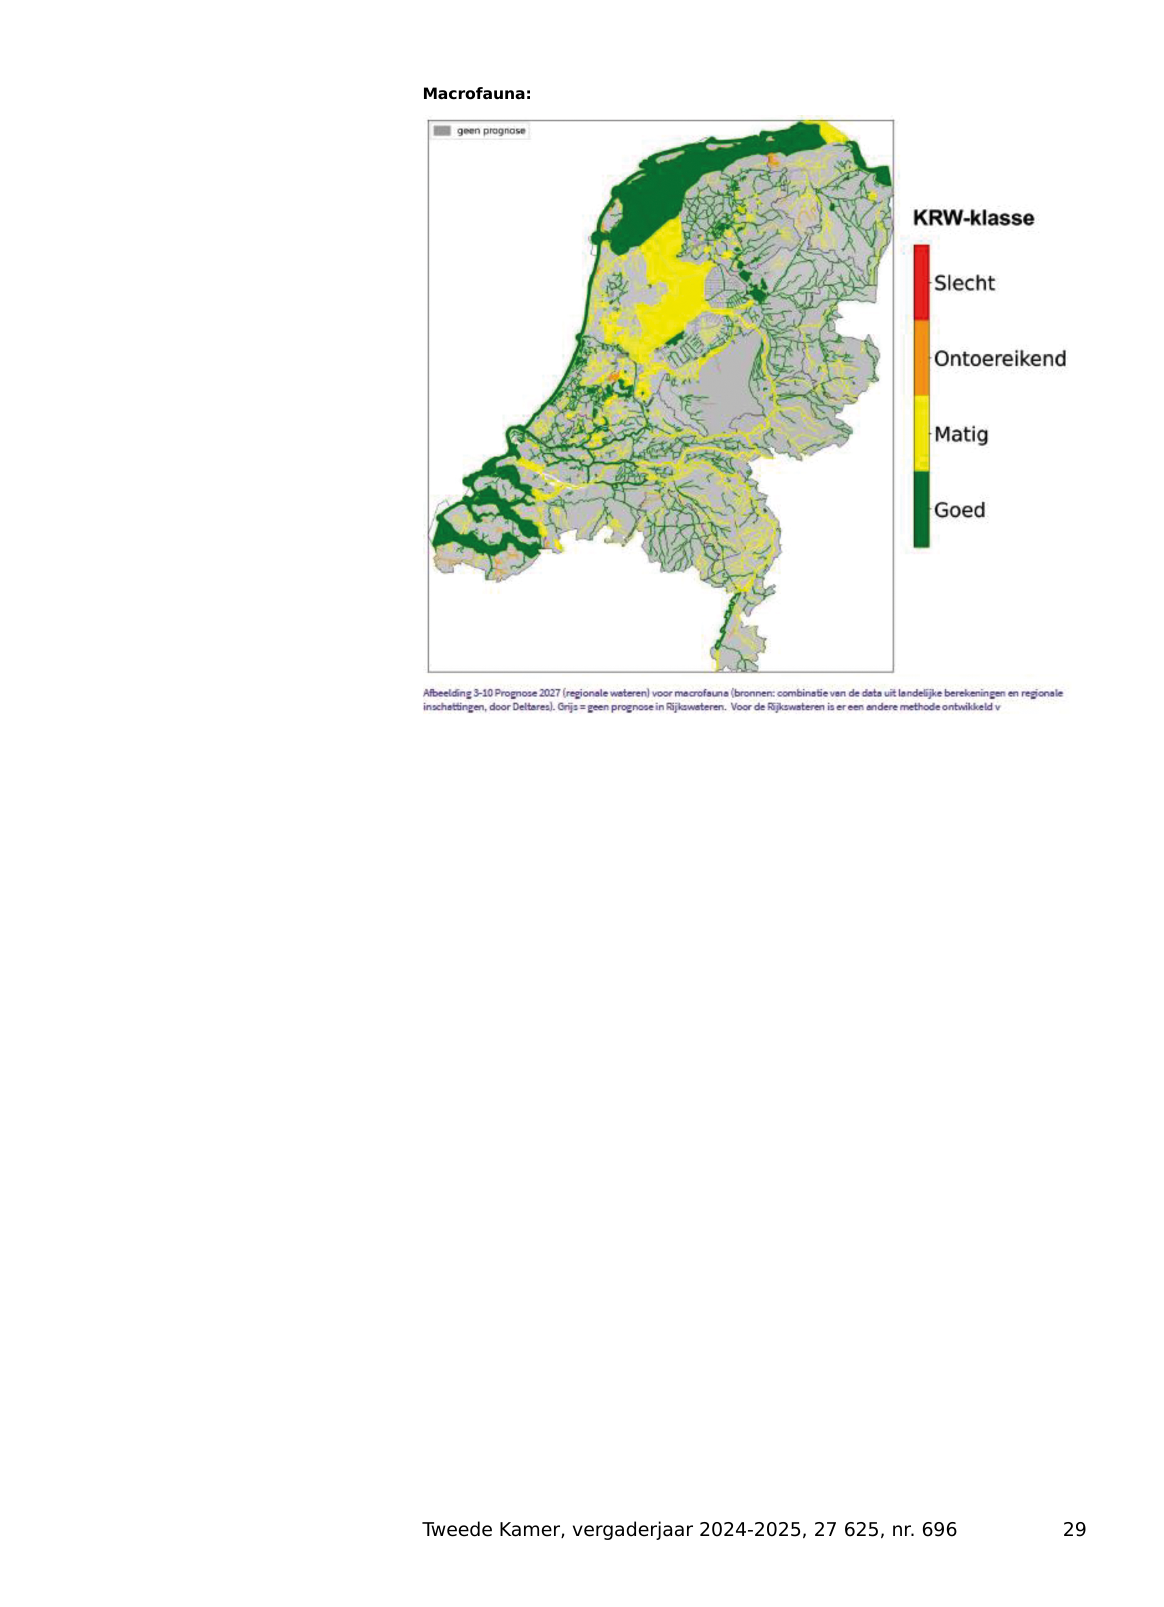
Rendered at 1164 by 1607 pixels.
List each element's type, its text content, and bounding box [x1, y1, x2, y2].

picture [422, 115, 1072, 718]
text Macrofauna: [422, 85, 1072, 103]
